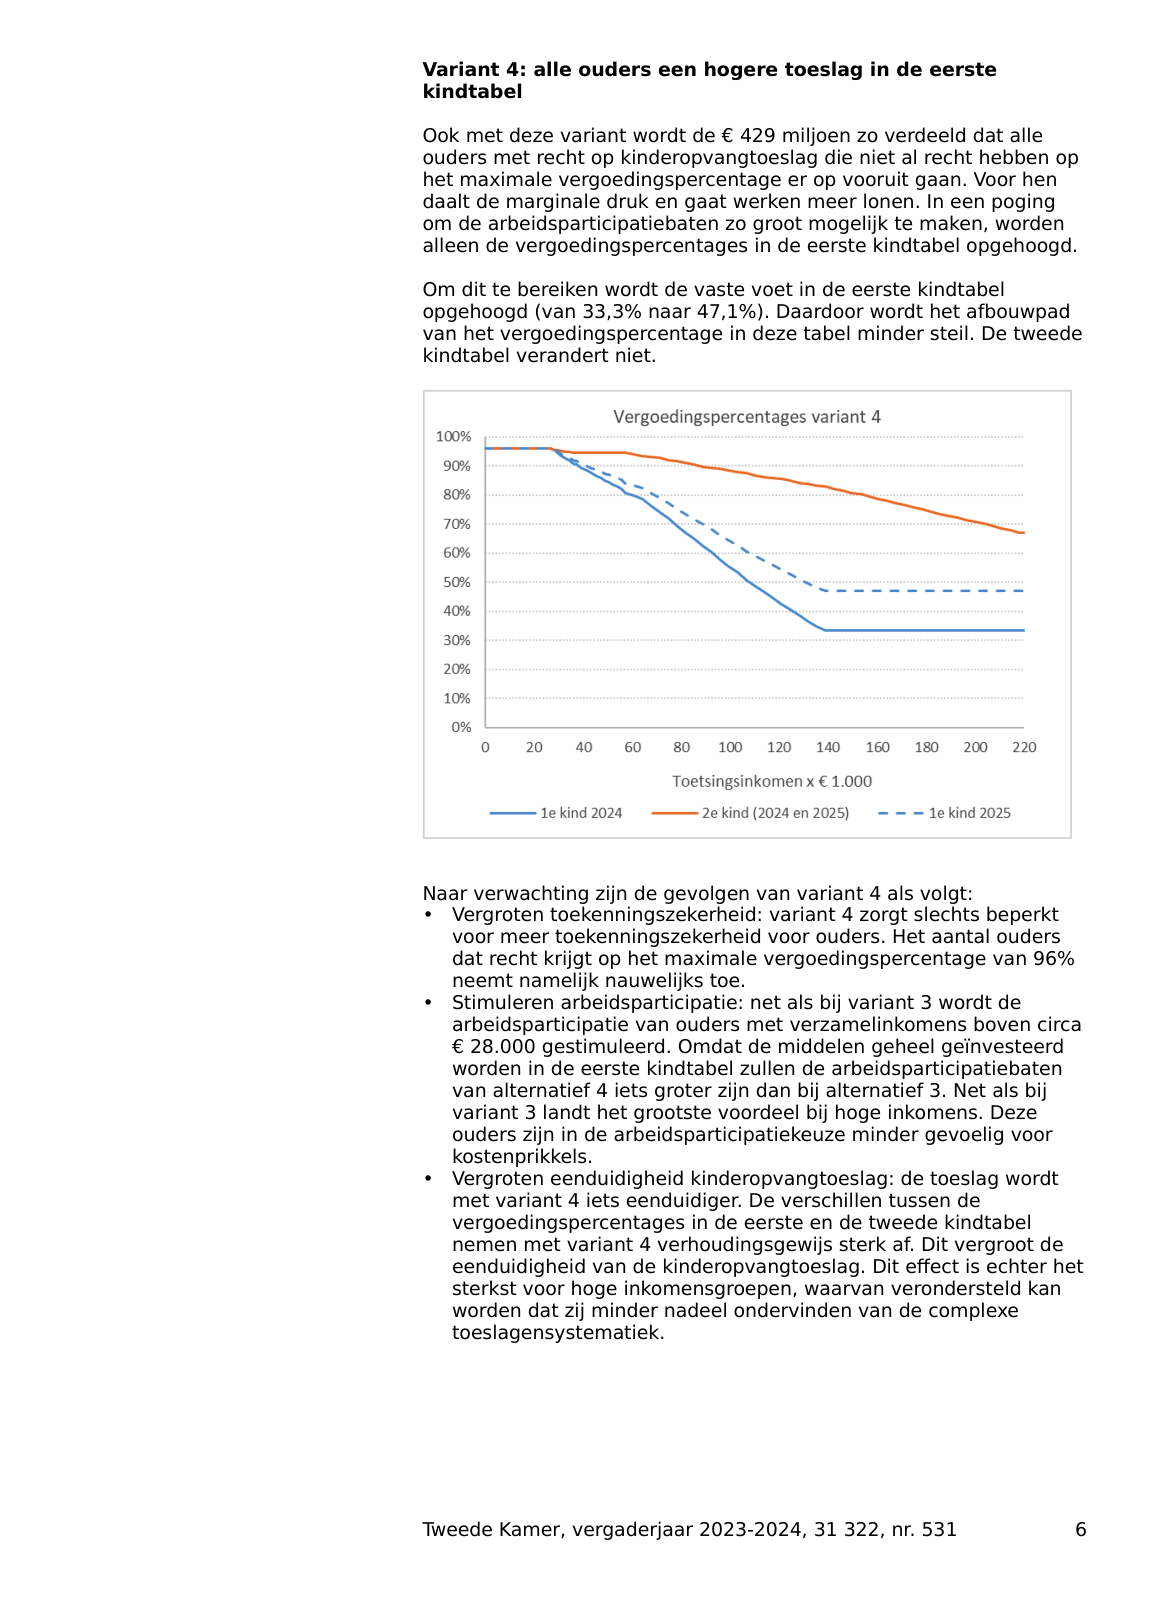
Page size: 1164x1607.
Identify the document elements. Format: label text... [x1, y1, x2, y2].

text • Vergroten eenduidigheid kinderopvangtoeslag: de toeslag wordt met variant 4 iets eenduidiger. De verschillen tussen de vergoedingspercentages in de eerste en de tweede kindtabel nemen met variant 4 verhoudingsgewijs sterk af. Dit vergroot de eenduidigheid van de kinderopvangtoeslag. Dit effect is echter het sterkst voor hoge inkomensgroepen, waarvan verondersteld kan worden dat zij minder nadeel ondervinden van de complexe toeslagensystematiek. [422, 1168, 1087, 1344]
picture [422, 389, 1072, 839]
text Ook met deze variant wordt de € 429 miljoen zo verdeeld dat alle ouders met recht op kinderopvangtoeslag die niet al recht hebben op het maximale vergoedingspercentage er op vooruit gaan. Voor hen daalt de marginale druk en gaat werken meer lonen. In een poging om de arbeidsparticipatiebaten zo groot mogelijk te maken, worden alleen de vergoedingspercentages in de eerste kindtabel opgehoogd. [422, 125, 1087, 257]
text • Vergroten toekenningszekerheid: variant 4 zorgt slechts beperkt voor meer toekenningszekerheid voor ouders. Het aantal ouders dat recht krijgt op het maximale vergoedingspercentage van 96% neemt namelijk nauwelijks toe. [422, 904, 1087, 992]
text Om dit te bereiken wordt de vaste voet in de eerste kindtabel opgehoogd (van 33,3% naar 47,1%). Daardoor wordt het afbouwpad van het vergoedingspercentage in deze tabel minder steil. De tweede kindtabel verandert niet. [422, 279, 1087, 367]
text • Stimuleren arbeidsparticipatie: net als bij variant 3 wordt de arbeidsparticipatie van ouders met verzamelinkomens boven circa € 28.000 gestimuleerd. Omdat de middelen geheel geïnvesteerd worden in de eerste kindtabel zullen de arbeidsparticipatiebaten van alternatief 4 iets groter zijn dan bij alternatief 3. Net als bij variant 3 landt het grootste voordeel bij hoge inkomens. Deze ouders zijn in de arbeidsparticipatiekeuze minder gevoelig voor kostenprikkels. [422, 992, 1087, 1168]
subtitle Variant 4: alle ouders een hogere toeslag in de eerste kindtabel [422, 59, 1087, 103]
text Naar verwachting zijn de gevolgen van variant 4 als volgt: [422, 882, 1087, 904]
